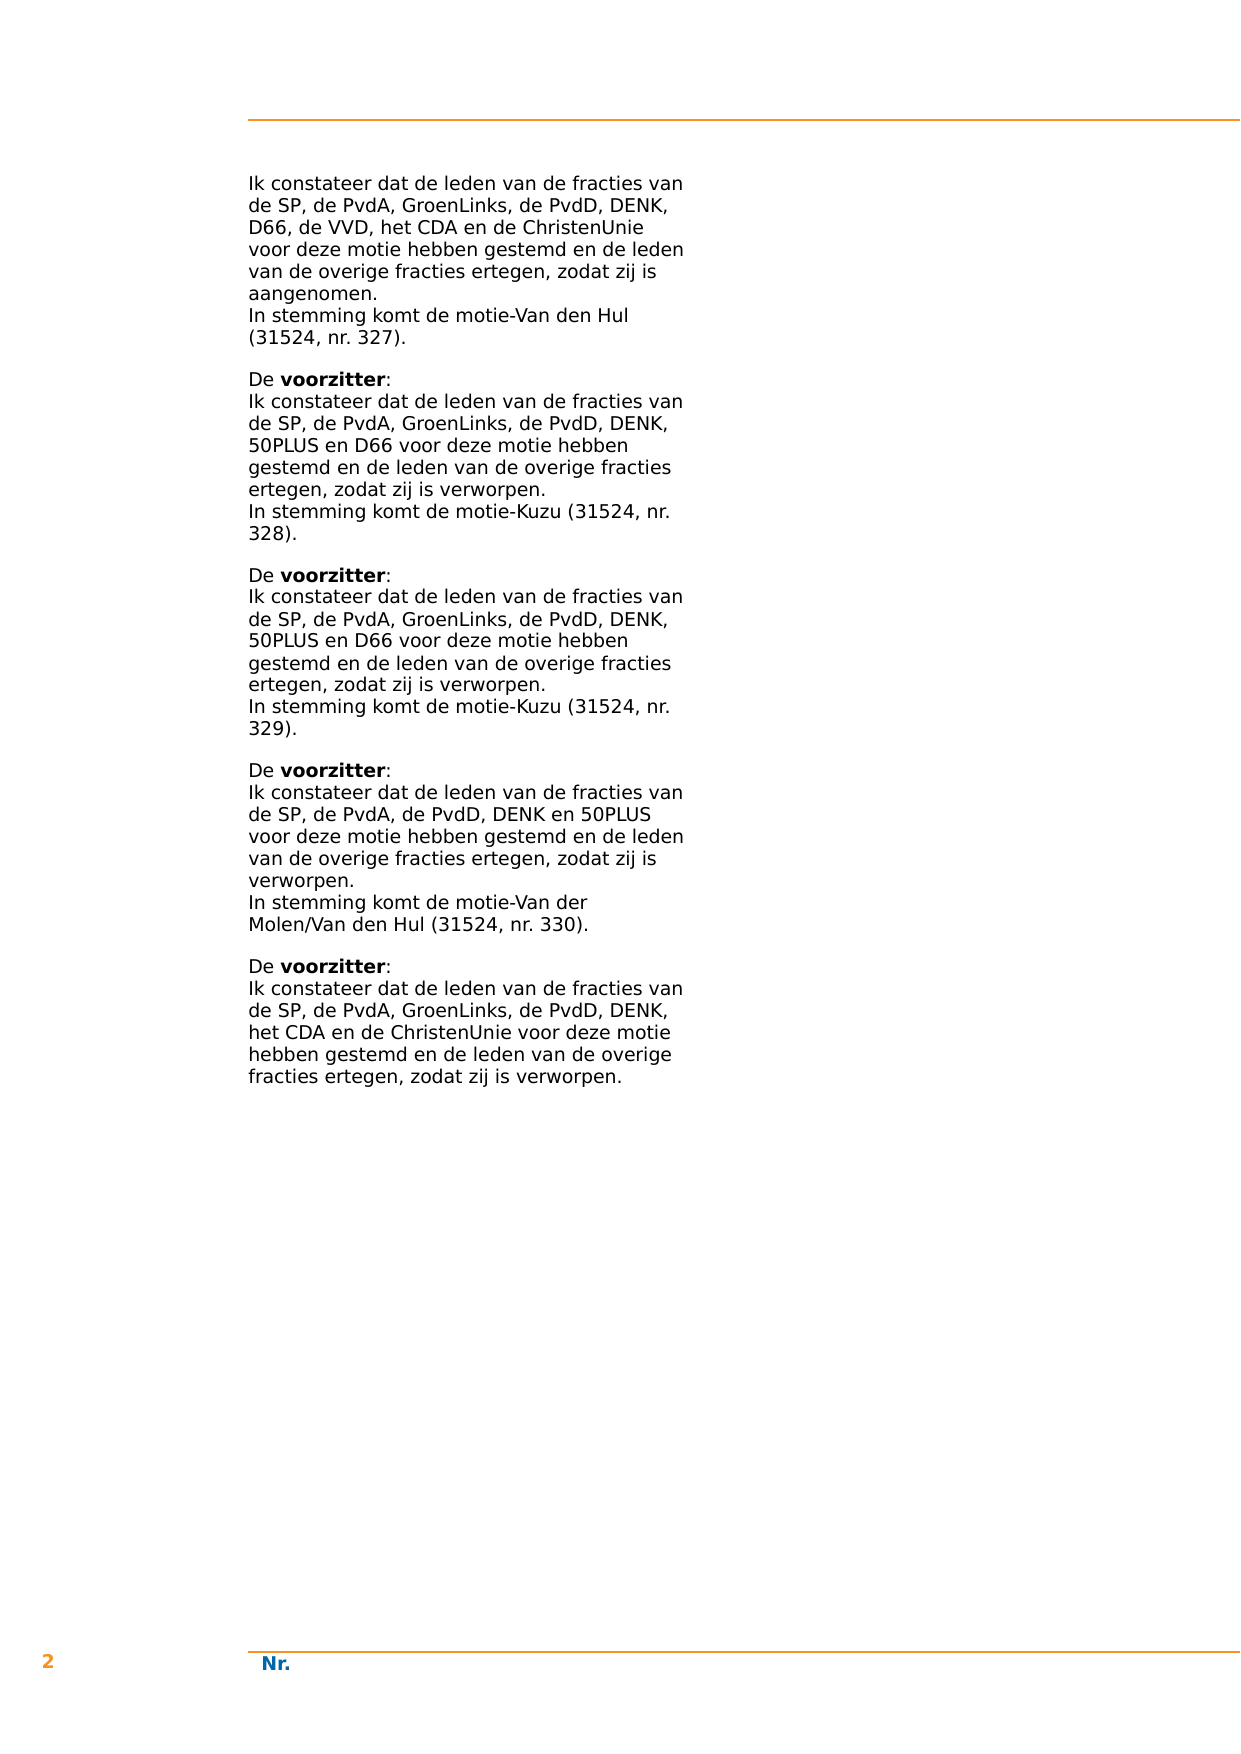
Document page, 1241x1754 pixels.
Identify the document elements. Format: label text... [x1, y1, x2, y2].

text In stemming komt de motie-Van der Molen/Van den Hul (31524, nr. 330). [248, 892, 691, 936]
text De voorzitter: [248, 760, 691, 782]
text In stemming komt de motie-Kuzu (31524, nr. 328). [248, 501, 691, 544]
text Ik constateer dat de leden van de fracties van de SP, de PvdA, de PvdD, DENK en 50PLUS voor deze motie hebben gestemd en de leden van de overige fracties ertegen, zodat zij is verworpen. [248, 782, 691, 892]
text De voorzitter: [248, 369, 691, 391]
text In stemming komt de motie-Van den Hul (31524, nr. 327). [248, 305, 691, 349]
text De voorzitter: [248, 956, 691, 978]
text In stemming komt de motie-Kuzu (31524, nr. 329). [248, 696, 691, 740]
text Ik constateer dat de leden van de fracties van de SP, de PvdA, GroenLinks, de PvdD, DENK, het CDA en de ChristenUnie voor deze motie hebben gestemd en de leden van de overige fracties ertegen, zodat zij is verworpen. [248, 978, 691, 1088]
text Ik constateer dat de leden van de fracties van de SP, de PvdA, GroenLinks, de PvdD, DENK, 50PLUS en D66 voor deze motie hebben gestemd en de leden van de overige fracties ertegen, zodat zij is verworpen. [248, 586, 691, 696]
text De voorzitter: [248, 564, 691, 586]
text Ik constateer dat de leden van de fracties van de SP, de PvdA, GroenLinks, de PvdD, DENK, 50PLUS en D66 voor deze motie hebben gestemd en de leden van de overige fracties ertegen, zodat zij is verworpen. [248, 391, 691, 501]
text Ik constateer dat de leden van de fracties van de SP, de PvdA, GroenLinks, de PvdD, DENK, D66, de VVD, het CDA en de ChristenUnie voor deze motie hebben gestemd en de leden van de overige fracties ertegen, zodat zij is aangenomen. [248, 173, 691, 305]
